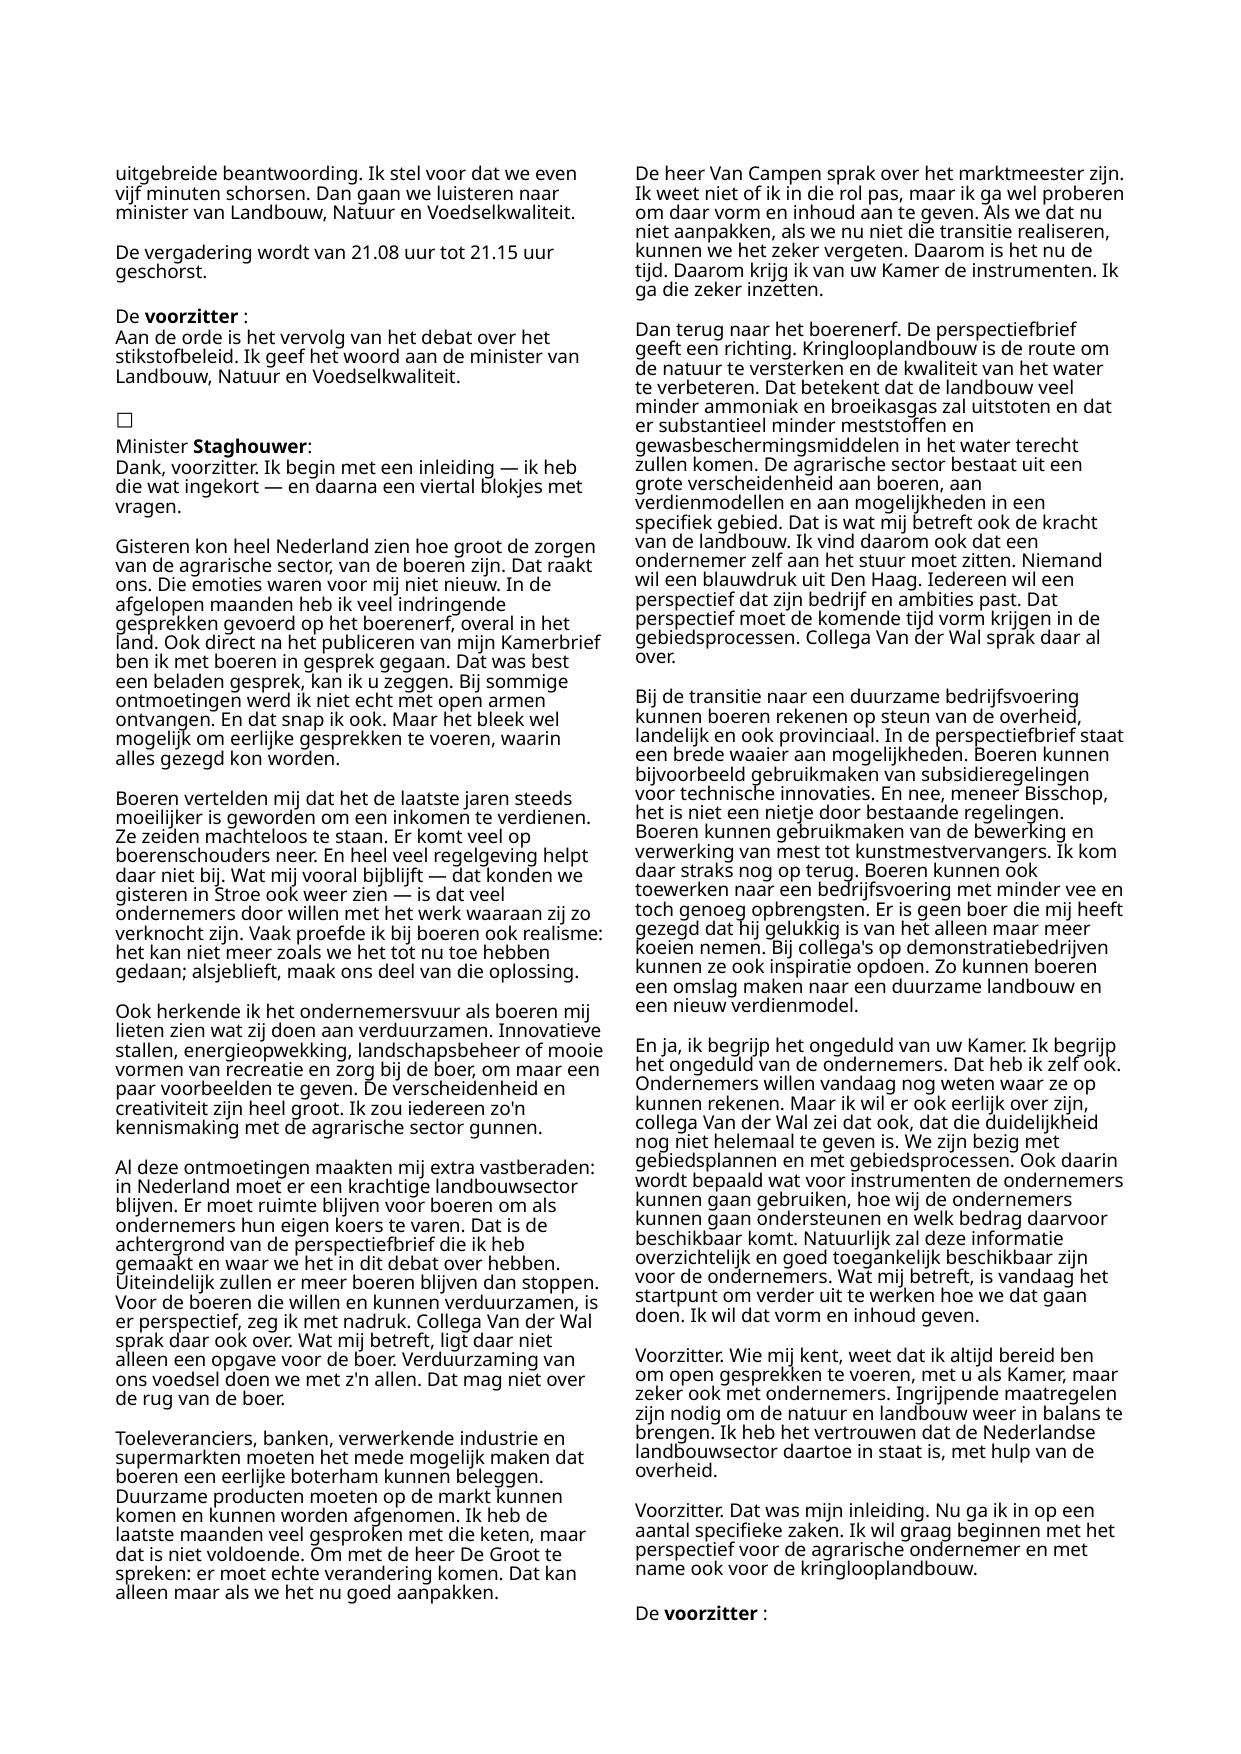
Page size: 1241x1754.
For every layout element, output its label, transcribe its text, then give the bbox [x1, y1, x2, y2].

text Aan de orde is het vervolg van het debat over het stikstofbeleid. Ik geef het woord aan de minister van Landbouw, Natuur en Voedselkwaliteit. [115, 329, 605, 387]
text Bij de transitie naar een duurzame bedrijfsvoering kunnen boeren rekenen op steun van de overheid, landelijk en ook provinciaal. In de perspectiefbrief staat een brede waaier aan mogelijkheden. Boeren kunnen bijvoorbeeld gebruikmaken van subsidieregelingen voor technische innovaties. En nee, meneer Bisschop, het is niet een nietje door bestaande regelingen. Boeren kunnen gebruikmaken van de bewerking en verwerking van mest tot kunstmestvervangers. Ik kom daar straks nog op terug. Boeren kunnen ook toewerken naar een bedrijfsvoering met minder vee en toch genoeg opbrengsten. Er is geen boer die mij heeft gezegd dat hij gelukkig is van het alleen maar meer koeien nemen. Bij collega's op demonstratiebedrijven kunnen ze ook inspiratie opdoen. Zo kunnen boeren een omslag maken naar een duurzame landbouw en een nieuw verdienmodel. [635, 688, 1125, 1016]
text ⬜ [115, 408, 605, 433]
text Ook herkende ik het ondernemersvuur als boeren mij lieten zien wat zij doen aan verduurzamen. Innovatieve stallen, energieopwekking, landschapsbeheer of mooie vormen van recreatie en zorg bij de boer, om maar een paar voorbeelden te geven. De verscheidenheid en creativiteit zijn heel groot. Ik zou iedereen zo'n kennismaking met de agrarische sector gunnen. [115, 1003, 605, 1138]
text Toeleveranciers, banken, verwerkende industrie en supermarkten moeten het mede mogelijk maken dat boeren een eerlijke boterham kunnen beleggen. Duurzame producten moeten op de markt kunnen komen en kunnen worden afgenomen. Ik heb de laatste maanden veel gesproken met die keten, maar dat is niet voldoende. Om met de heer De Groot te spreken: er moet echte verandering komen. Dat kan alleen maar als we het nu goed aanpakken. [115, 1430, 605, 1603]
text Al deze ontmoetingen maakten mij extra vastberaden: in Nederland moet er een krachtige landbouwsector blijven. Er moet ruimte blijven voor boeren om als ondernemers hun eigen koers te varen. Dat is de achtergrond van de perspectiefbrief die ik heb gemaakt en waar we het in dit debat over hebben. Uiteindelijk zullen er meer boeren blijven dan stoppen. Voor de boeren die willen en kunnen verduurzamen, is er perspectief, zeg ik met nadruk. Collega Van der Wal sprak daar ook over. Wat mij betreft, ligt daar niet alleen een opgave voor de boer. Verduurzaming van ons voedsel doen we met z'n allen. Dat mag niet over de rug van de boer. [115, 1159, 605, 1409]
text De voorzitter : [115, 303, 605, 329]
text Gisteren kon heel Nederland zien hoe groot de zorgen van de agrarische sector, van de boeren zijn. Dat raakt ons. Die emoties waren voor mij niet nieuw. In de afgelopen maanden heb ik veel indringende gesprekken gevoerd op het boerenerf, overal in het land. Ook direct na het publiceren van mijn Kamerbrief ben ik met boeren in gesprek gegaan. Dat was best een beladen gesprek, kan ik u zeggen. Bij sommige ontmoetingen werd ik niet echt met open armen ontvangen. En dat snap ik ook. Maar het bleek wel mogelijk om eerlijke gesprekken te voeren, waarin alles gezegd kon worden. [115, 538, 605, 769]
text Dan terug naar het boerenerf. De perspectiefbrief geeft een richting. Kringlooplandbouw is de route om de natuur te versterken en de kwaliteit van het water te verbeteren. Dat betekent dat de landbouw veel minder ammoniak en broeikasgas zal uitstoten en dat er substantieel minder meststoffen en gewasbeschermingsmiddelen in het water terecht zullen komen. De agrarische sector bestaat uit een grote verscheidenheid aan boeren, aan verdienmodellen en aan mogelijkheden in een specifiek gebied. Dat is wat mij betreft ook de kracht van de landbouw. Ik vind daarom ook dat een ondernemer zelf aan het stuur moet zitten. Niemand wil een blauwdruk uit Den Haag. Iedereen wil een perspectief dat zijn bedrijf en ambities past. Dat perspectief moet de komende tijd vorm krijgen in de gebiedsprocessen. Collega Van der Wal sprak daar al over. [635, 321, 1125, 668]
text Voorzitter. Dat was mijn inleiding. Nu ga ik in op een aantal specifieke zaken. Ik wil graag beginnen met het perspectief voor de agrarische ondernemer en met name ook voor de kringlooplandbouw. [635, 1502, 1125, 1579]
text De heer Van Campen sprak over het marktmeester zijn. Ik weet niet of ik in die rol pas, maar ik ga wel proberen om daar vorm en inhoud aan te geven. Als we dat nu niet aanpakken, als we nu niet die transitie realiseren, kunnen we het zeker vergeten. Daarom is het nu de tijd. Daarom krijg ik van uw Kamer de instrumenten. Ik ga die zeker inzetten. [635, 165, 1125, 300]
text De voorzitter : [635, 1600, 1125, 1626]
text uitgebreide beantwoording. Ik stel voor dat we even vijf minuten schorsen. Dan gaan we luisteren naar minister van Landbouw, Natuur en Voedselkwaliteit. [115, 165, 605, 223]
text Voorzitter. Wie mij kent, weet dat ik altijd bereid ben om open gesprekken te voeren, met u als Kamer, maar zeker ook met ondernemers. Ingrijpende maatregelen zijn nodig om de natuur en landbouw weer in balans te brengen. Ik heb het vertrouwen dat de Nederlandse landbouwsector daartoe in staat is, met hulp van de overheid. [635, 1347, 1125, 1482]
text Dank, voorzitter. Ik begin met een inleiding — ik heb die wat ingekort — en daarna een viertal blokjes met vragen. [115, 459, 605, 517]
text Minister Staghouwer: [115, 433, 605, 459]
text Boeren vertelden mij dat het de laatste jaren steeds moeilijker is geworden om een inkomen te verdienen. Ze zeiden machteloos te staan. Er komt veel op boerenschouders neer. En heel veel regelgeving helpt daar niet bij. Wat mij vooral bijblijft — dat konden we gisteren in Stroe ook weer zien — is dat veel ondernemers door willen met het werk waaraan zij zo verknocht zijn. Vaak proefde ik bij boeren ook realisme: het kan niet meer zoals we het tot nu toe hebben gedaan; alsjeblieft, maak ons deel van die oplossing. [115, 790, 605, 982]
text De vergadering wordt van 21.08 uur tot 21.15 uur geschorst. [115, 244, 605, 282]
text En ja, ik begrijp het ongeduld van uw Kamer. Ik begrijp het ongeduld van de ondernemers. Dat heb ik zelf ook. Ondernemers willen vandaag nog weten waar ze op kunnen rekenen. Maar ik wil er ook eerlijk over zijn, collega Van der Wal zei dat ook, dat die duidelijkheid nog niet helemaal te geven is. We zijn bezig met gebiedsplannen en met gebiedsprocessen. Ook daarin wordt bepaald wat voor instrumenten de ondernemers kunnen gaan gebruiken, hoe wij de ondernemers kunnen gaan ondersteunen en welk bedrag daarvoor beschikbaar komt. Natuurlijk zal deze informatie overzichtelijk en goed toegankelijk beschikbaar zijn voor de ondernemers. Wat mij betreft, is vandaag het startpunt om verder uit te werken hoe we dat gaan doen. Ik wil dat vorm en inhoud geven. [635, 1037, 1125, 1326]
